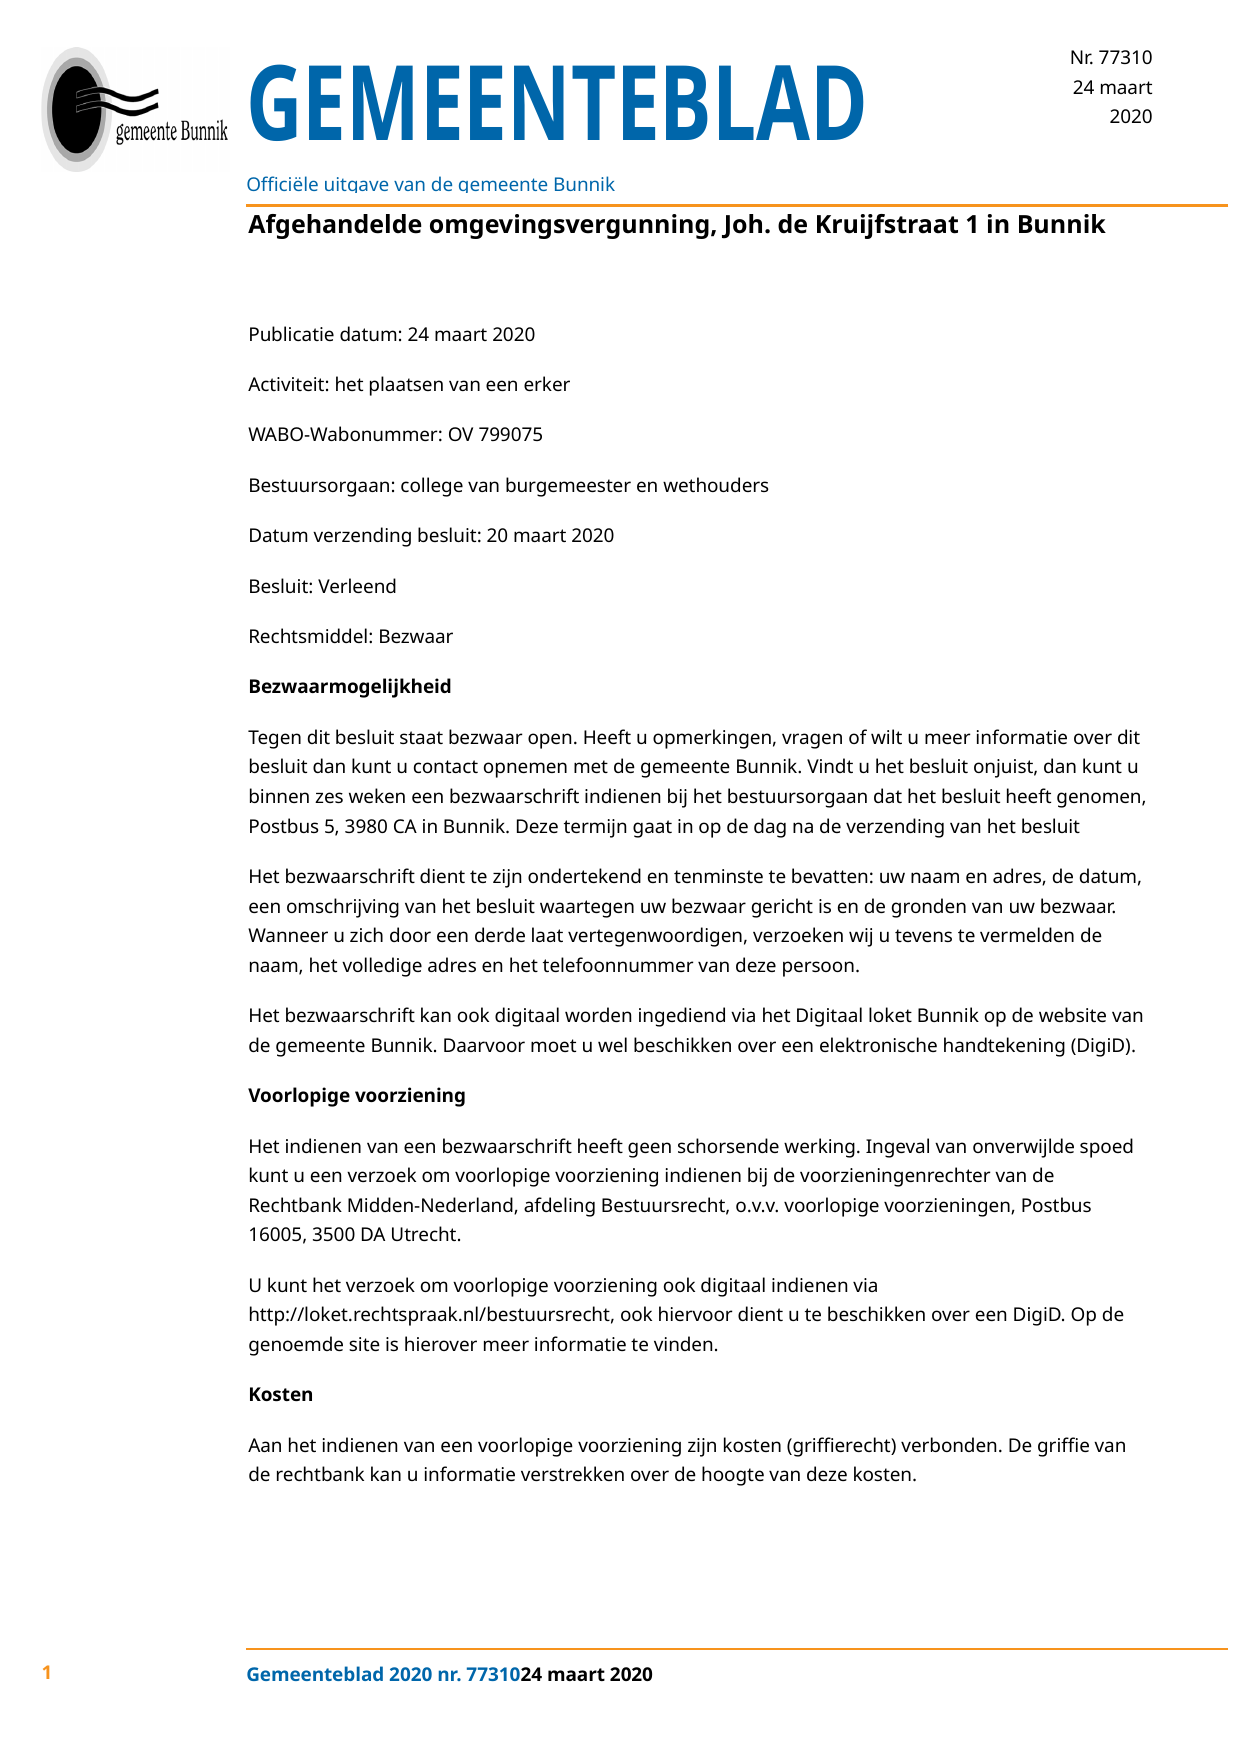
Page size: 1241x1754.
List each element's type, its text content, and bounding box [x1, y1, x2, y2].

text Afgehandelde omgevingsvergunning, Joh. de Kruijfstraat 1 in Bunnik [248, 207, 1152, 241]
text Het indienen van een bezwaarschrift heeft geen schorsende werking. Ingeval van onverwijlde spoed kunt u een verzoek om voorlopige voorziening indienen bij de voorzieningenrechter van de Rechtbank Midden-Nederland, afdeling Bestuursrecht, o.v.v. voorlopige voorzieningen, Postbus 16005, 3500 DA Utrecht. [248, 1133, 1152, 1247]
text Activiteit: het plaatsen van een erker [248, 371, 1152, 397]
text Publicatie datum: 24 maart 2020 [248, 321, 1152, 346]
text WABO-Wabonummer: OV 799075 [248, 422, 1152, 447]
picture [41, 47, 231, 172]
text Datum verzending besluit: 20 maart 2020 [248, 522, 1152, 548]
text Het bezwaarschrift kan ook digitaal worden ingediend via het Digitaal loket Bunnik op de website van de gemeente Bunnik. Daarvoor moet u wel beschikken over een elektronische handtekening (DigiD). [248, 1002, 1152, 1058]
text Besluit: Verleend [248, 573, 1152, 598]
text Het bezwaarschrift dient te zijn ondertekend en tenminste te bevatten: uw naam en adres, de datum, een omschrijving van het besluit waartegen uw bezwaar gericht is en de gronden van uw bezwaar. Wanneer u zich door een derde laat vertegenwoordigen, verzoeken wij u tevens te vermelden de naam, het volledige adres en het telefoonnummer van deze persoon. [248, 863, 1152, 978]
text Aan het indienen van een voorlopige voorziening zijn kosten (griffierecht) verbonden. De griffie van de rechtbank kan u informatie verstrekken over de hoogte van deze kosten. [248, 1432, 1152, 1487]
text U kunt het verzoek om voorlopige voorziening ook digitaal indienen via http://loket.rechtspraak.nl/bestuursrecht, ook hiervoor dient u te beschikken over een DigiD. Op de genoemde site is hierover meer informatie te vinden. [248, 1272, 1152, 1357]
text Bestuursorgaan: college van burgemeester en wethouders [248, 472, 1152, 498]
text Tegen dit besluit staat bezwaar open. Heeft u opmerkingen, vragen of wilt u meer informatie over dit besluit dan kunt u contact opnemen met de gemeente Bunnik. Vindt u het besluit onjuist, dan kunt u binnen zes weken een bezwaarschrift indienen bij het bestuursorgaan dat het besluit heeft genomen, Postbus 5, 3980 CA in Bunnik. Deze termijn gaat in op de dag na de verzending van het besluit [248, 724, 1152, 838]
text Rechtsmiddel: Bezwaar [248, 623, 1152, 649]
text Bezwaarmogelijkheid [248, 674, 1152, 699]
text Voorlopige voorziening [248, 1082, 1152, 1108]
text Kosten [248, 1382, 1152, 1407]
